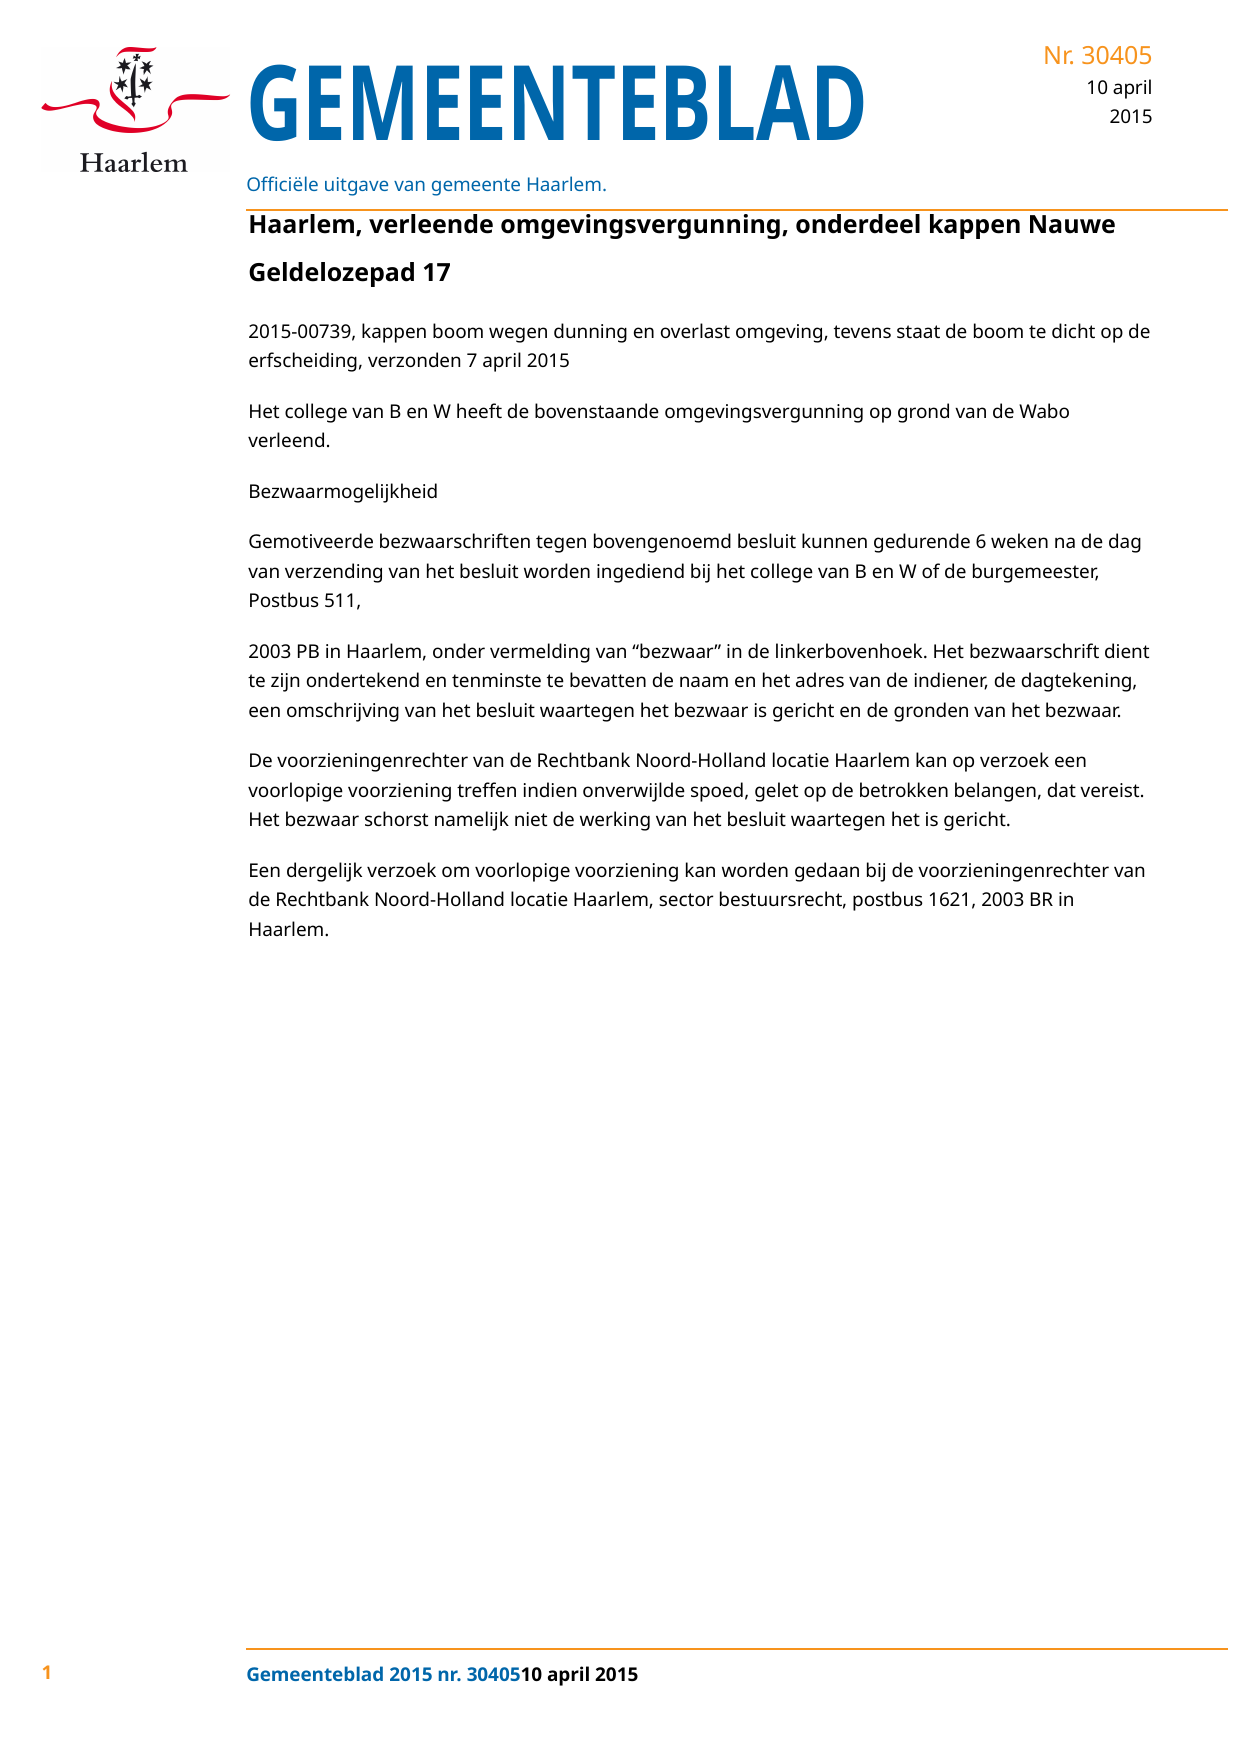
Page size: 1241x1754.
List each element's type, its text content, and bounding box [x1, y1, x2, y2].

text 2015-00739, kappen boom wegen dunning en overlast omgeving, tevens staat de boom te dicht op de erfscheiding, verzonden 7 april 2015 [248, 318, 1152, 373]
text De voorzieningenrechter van de Rechtbank Noord-Holland locatie Haarlem kan op verzoek een voorlopige voorziening treffen indien onverwijlde spoed, gelet op de betrokken belangen, dat vereist. Het bezwaar schorst namelijk niet de werking van het besluit waartegen het is gericht. [248, 747, 1152, 832]
text Gemotiveerde bezwaarschriften tegen bovengenoemd besluit kunnen gedurende 6 weken na de dag van verzending van het besluit worden ingediend bij het college van B en W of de burgemeester, Postbus 511, [248, 528, 1152, 613]
text Het college van B en W heeft de bovenstaande omgevingsvergunning op grond van de Wabo verleend. [248, 398, 1152, 453]
text Haarlem, verleende omgevingsvergunning, onderdeel kappen Nauwe Geldelozepad 17 [248, 211, 1152, 288]
text 2003 PB in Haarlem, onder vermelding van “bezwaar” in de linkerbovenhoek. Het bezwaarschrift dient te zijn ondertekend en tenminste te bevatten de naam en het adres van de indiener, de dagtekening, een omschrijving van het besluit waartegen het bezwaar is gericht en de gronden van het bezwaar. [248, 638, 1152, 723]
text Een dergelijk verzoek om voorlopige voorziening kan worden gedaan bij de voorzieningenrechter van de Rechtbank Noord-Holland locatie Haarlem, sector bestuursrecht, postbus 1621, 2003 BR in Haarlem. [248, 857, 1152, 942]
picture [41, 47, 231, 172]
text Bezwaarmogelijkheid [248, 478, 1152, 504]
